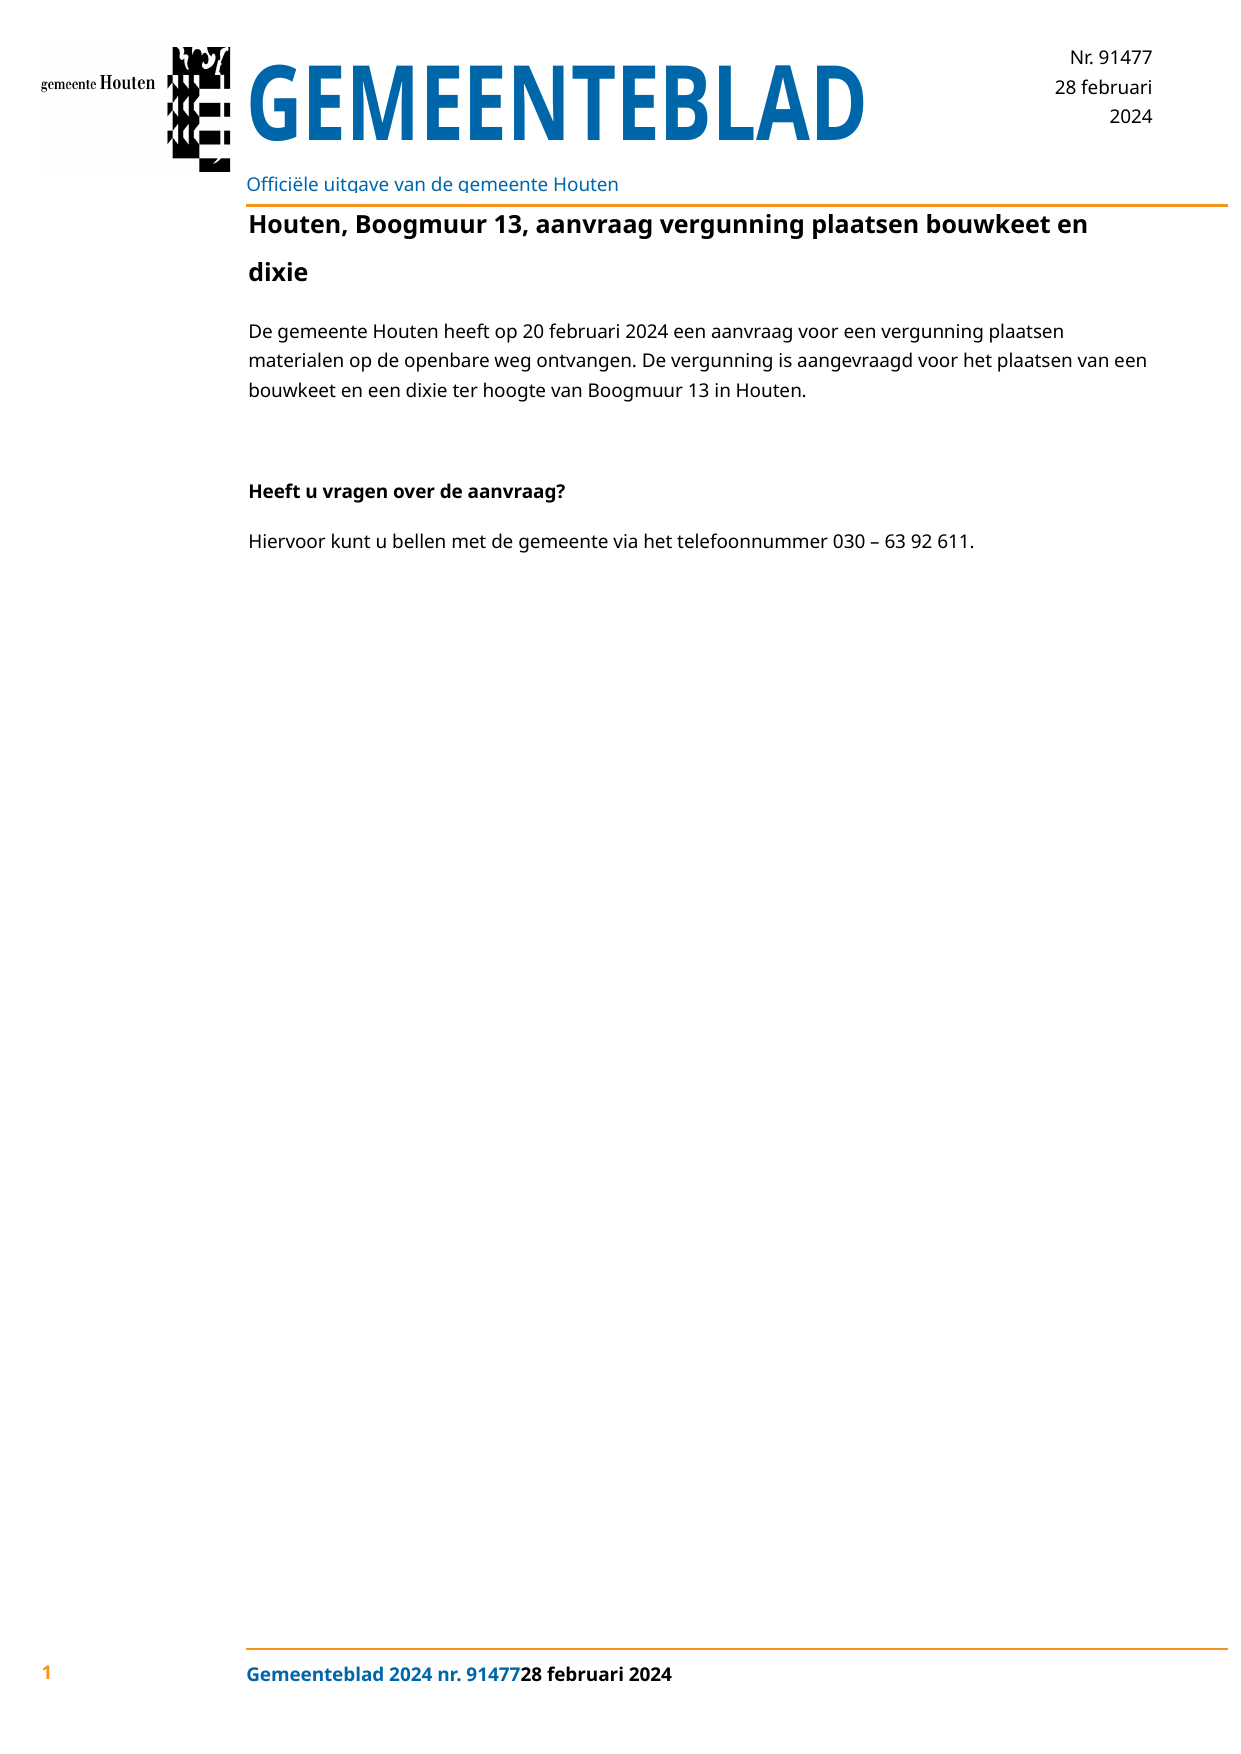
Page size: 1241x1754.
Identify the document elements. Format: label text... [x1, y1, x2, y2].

picture [41, 47, 231, 172]
text Heeft u vragen over de aanvraag? [248, 478, 1152, 504]
text De gemeente Houten heeft op 20 februari 2024 een aanvraag voor een vergunning plaatsen materialen op de openbare weg ontvangen. De vergunning is aangevraagd voor het plaatsen van een bouwkeet en een dixie ter hoogte van Boogmuur 13 in Houten. [248, 318, 1152, 403]
text Houten, Boogmuur 13, aanvraag vergunning plaatsen bouwkeet en dixie [248, 207, 1152, 288]
text Hiervoor kunt u bellen met de gemeente via het telefoonnummer 030 – 63 92 611. [248, 528, 1152, 554]
